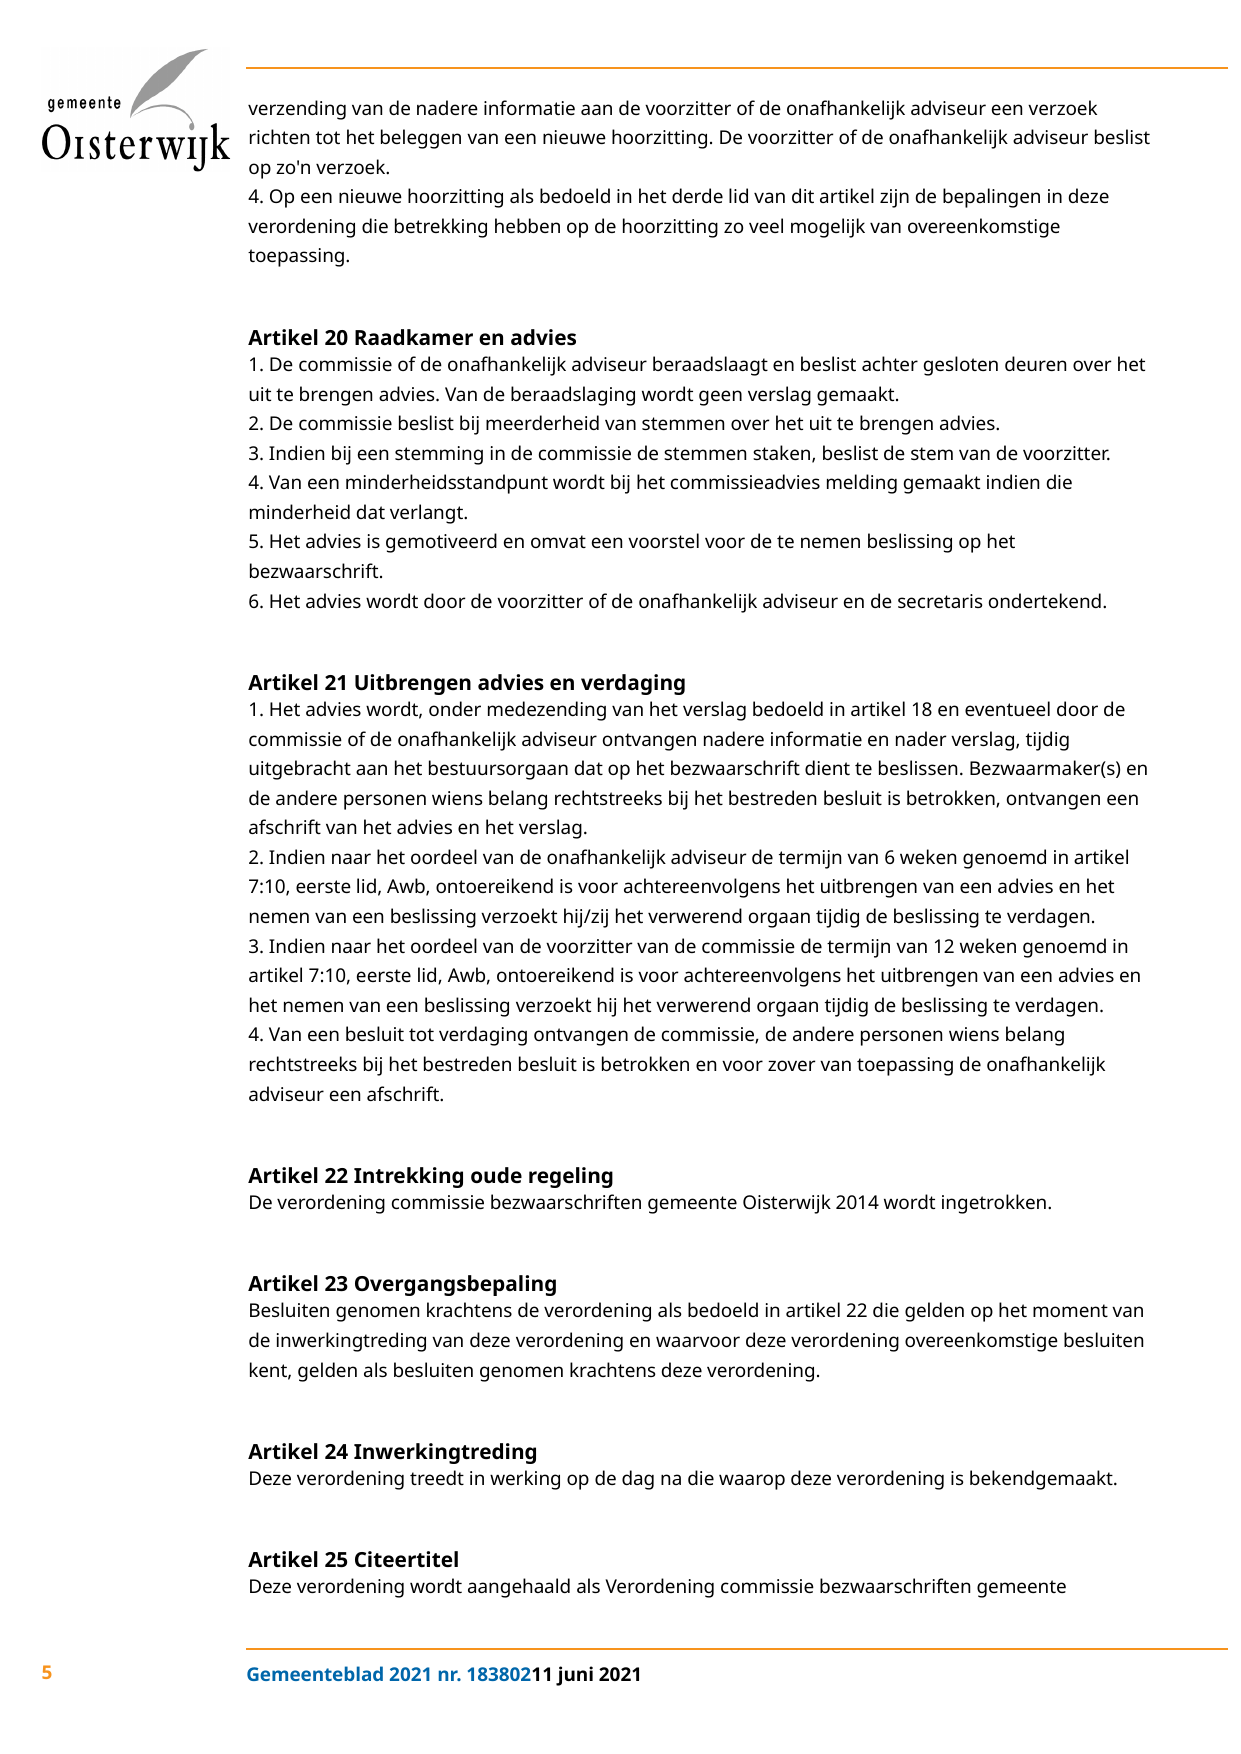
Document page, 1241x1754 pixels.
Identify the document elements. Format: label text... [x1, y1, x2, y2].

text 5. Het advies is gemotiveerd en omvat een voorstel voor de te nemen beslissing op het bezwaarschrift. [248, 529, 1152, 584]
text 3. Indien naar het oordeel van de voorzitter van de commissie de termijn van 12 weken genoemd in artikel 7:10, eerste lid, Awb, ontoereikend is voor achtereenvolgens het uitbrengen van een advies en het nemen van een beslissing verzoekt hij het verwerend orgaan tijdig de beslissing te verdagen. [248, 933, 1152, 1018]
text 6. Het advies wordt door de voorzitter of de onafhankelijk adviseur en de secretaris ondertekend. [248, 588, 1152, 613]
text Artikel 21 Uitbrengen advies en verdaging [248, 668, 1152, 696]
text 4. Op een nieuwe hoorzitting als bedoeld in het derde lid van dit artikel zijn de bepalingen in deze verordening die betrekking hebben op de hoorzitting zo veel mogelijk van overeenkomstige toepassing. [248, 183, 1152, 268]
text Artikel 23 Overgangsbepaling [248, 1269, 1152, 1298]
text Artikel 25 Citeertitel [248, 1545, 1152, 1574]
text De verordening commissie bezwaarschriften gemeente Oisterwijk 2014 wordt ingetrokken. [248, 1189, 1152, 1215]
text 4. Van een besluit tot verdaging ontvangen de commissie, de andere personen wiens belang rechtstreeks bij het bestreden besluit is betrokken en voor zover van toepassing de onafhankelijk adviseur een afschrift. [248, 1022, 1152, 1107]
text Deze verordening treedt in werking op de dag na die waarop deze verordening is bekendgemaakt. [248, 1465, 1152, 1491]
picture [41, 47, 231, 172]
text Artikel 22 Intrekking oude regeling [248, 1161, 1152, 1189]
text verzending van de nadere informatie aan de voorzitter of de onafhankelijk adviseur een verzoek richten tot het beleggen van een nieuwe hoorzitting. De voorzitter of de onafhankelijk adviseur beslist op zo'n verzoek. [248, 95, 1152, 180]
text Artikel 24 Inwerkingtreding [248, 1437, 1152, 1465]
text Besluiten genomen krachtens de verordening als bedoeld in artikel 22 die gelden op het moment van de inwerkingtreding van deze verordening en waarvoor deze verordening overeenkomstige besluiten kent, gelden als besluiten genomen krachtens deze verordening. [248, 1298, 1152, 1383]
text 4. Van een minderheidsstandpunt wordt bij het commissieadvies melding gemaakt indien die minderheid dat verlangt. [248, 469, 1152, 525]
text 3. Indien bij een stemming in de commissie de stemmen staken, beslist de stem van de voorzitter. [248, 440, 1152, 466]
text 2. De commissie beslist bij meerderheid van stemmen over het uit te brengen advies. [248, 410, 1152, 436]
text 1. Het advies wordt, onder medezending van het verslag bedoeld in artikel 18 en eventueel door de commissie of de onafhankelijk adviseur ontvangen nadere informatie en nader verslag, tijdig uitgebracht aan het bestuursorgaan dat op het bezwaarschrift dient te beslissen. Bezwaarmaker(s) en de andere personen wiens belang rechtstreeks bij het bestreden besluit is betrokken, ontvangen een afschrift van het advies en het verslag. [248, 696, 1152, 840]
text Deze verordening wordt aangehaald als Verordening commissie bezwaarschriften gemeente [248, 1574, 1152, 1599]
text Artikel 20 Raadkamer en advies [248, 323, 1152, 351]
text 2. Indien naar het oordeel van de onafhankelijk adviseur de termijn van 6 weken genoemd in artikel 7:10, eerste lid, Awb, ontoereikend is voor achtereenvolgens het uitbrengen van een advies en het nemen van een beslissing verzoekt hij/zij het verwerend orgaan tijdig de beslissing te verdagen. [248, 844, 1152, 929]
text 1. De commissie of de onafhankelijk adviseur beraadslaagt en beslist achter gesloten deuren over het uit te brengen advies. Van de beraadslaging wordt geen verslag gemaakt. [248, 351, 1152, 406]
